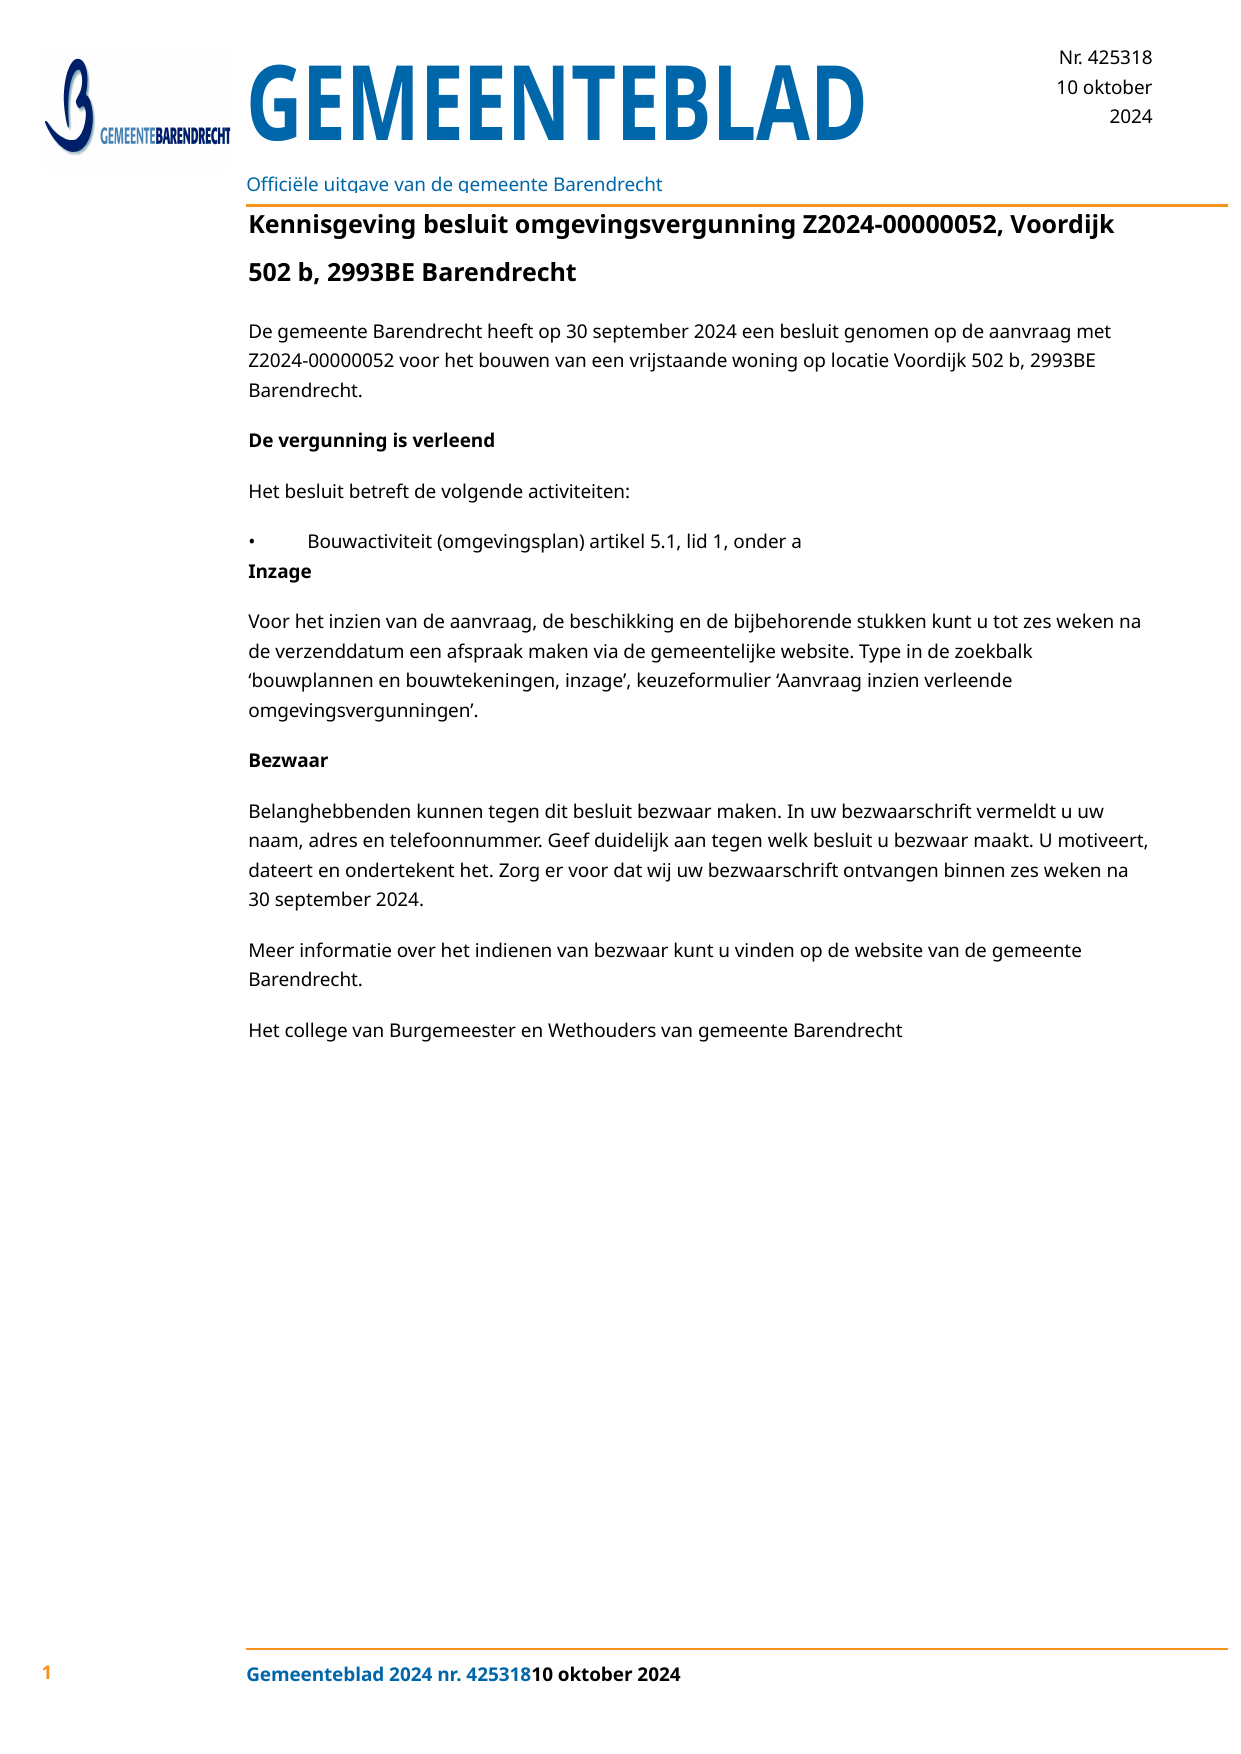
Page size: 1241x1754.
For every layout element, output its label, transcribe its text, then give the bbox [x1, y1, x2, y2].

text Het besluit betreft de volgende activiteiten: [248, 478, 1152, 504]
picture [41, 47, 231, 172]
list Bouwactiviteit (omgevingsplan) artikel 5.1, lid 1, onder a [248, 528, 1152, 554]
text Bezwaar [248, 747, 1152, 773]
text Meer informatie over het indienen van bezwaar kunt u vinden op de website van de gemeente Barendrecht. [248, 937, 1152, 992]
text De gemeente Barendrecht heeft op 30 september 2024 een besluit genomen op de aanvraag met Z2024-00000052 voor het bouwen van een vrijstaande woning op locatie Voordijk 502 b, 2993BE Barendrecht. [248, 318, 1152, 403]
text Het college van Burgemeester en Wethouders van gemeente Barendrecht [248, 1017, 1152, 1043]
text Inzage [248, 558, 1152, 584]
text Voor het inzien van de aanvraag, de beschikking en de bijbehorende stukken kunt u tot zes weken na de verzenddatum een afspraak maken via de gemeentelijke website. Type in de zoekbalk ‘bouwplannen en bouwtekeningen, inzage’, keuzeformulier ‘Aanvraag inzien verleende omgevingsvergunningen’. [248, 608, 1152, 723]
text Belanghebbenden kunnen tegen dit besluit bezwaar maken. In uw bezwaarschrift vermeldt u uw naam, adres en telefoonnummer. Geef duidelijk aan tegen welk besluit u bezwaar maakt. U motiveert, dateert en ondertekent het. Zorg er voor dat wij uw bezwaarschrift ontvangen binnen zes weken na 30 september 2024. [248, 798, 1152, 912]
text Kennisgeving besluit omgevingsvergunning Z2024-00000052, Voordijk 502 b, 2993BE Barendrecht [248, 207, 1152, 288]
text De vergunning is verleend [248, 427, 1152, 453]
